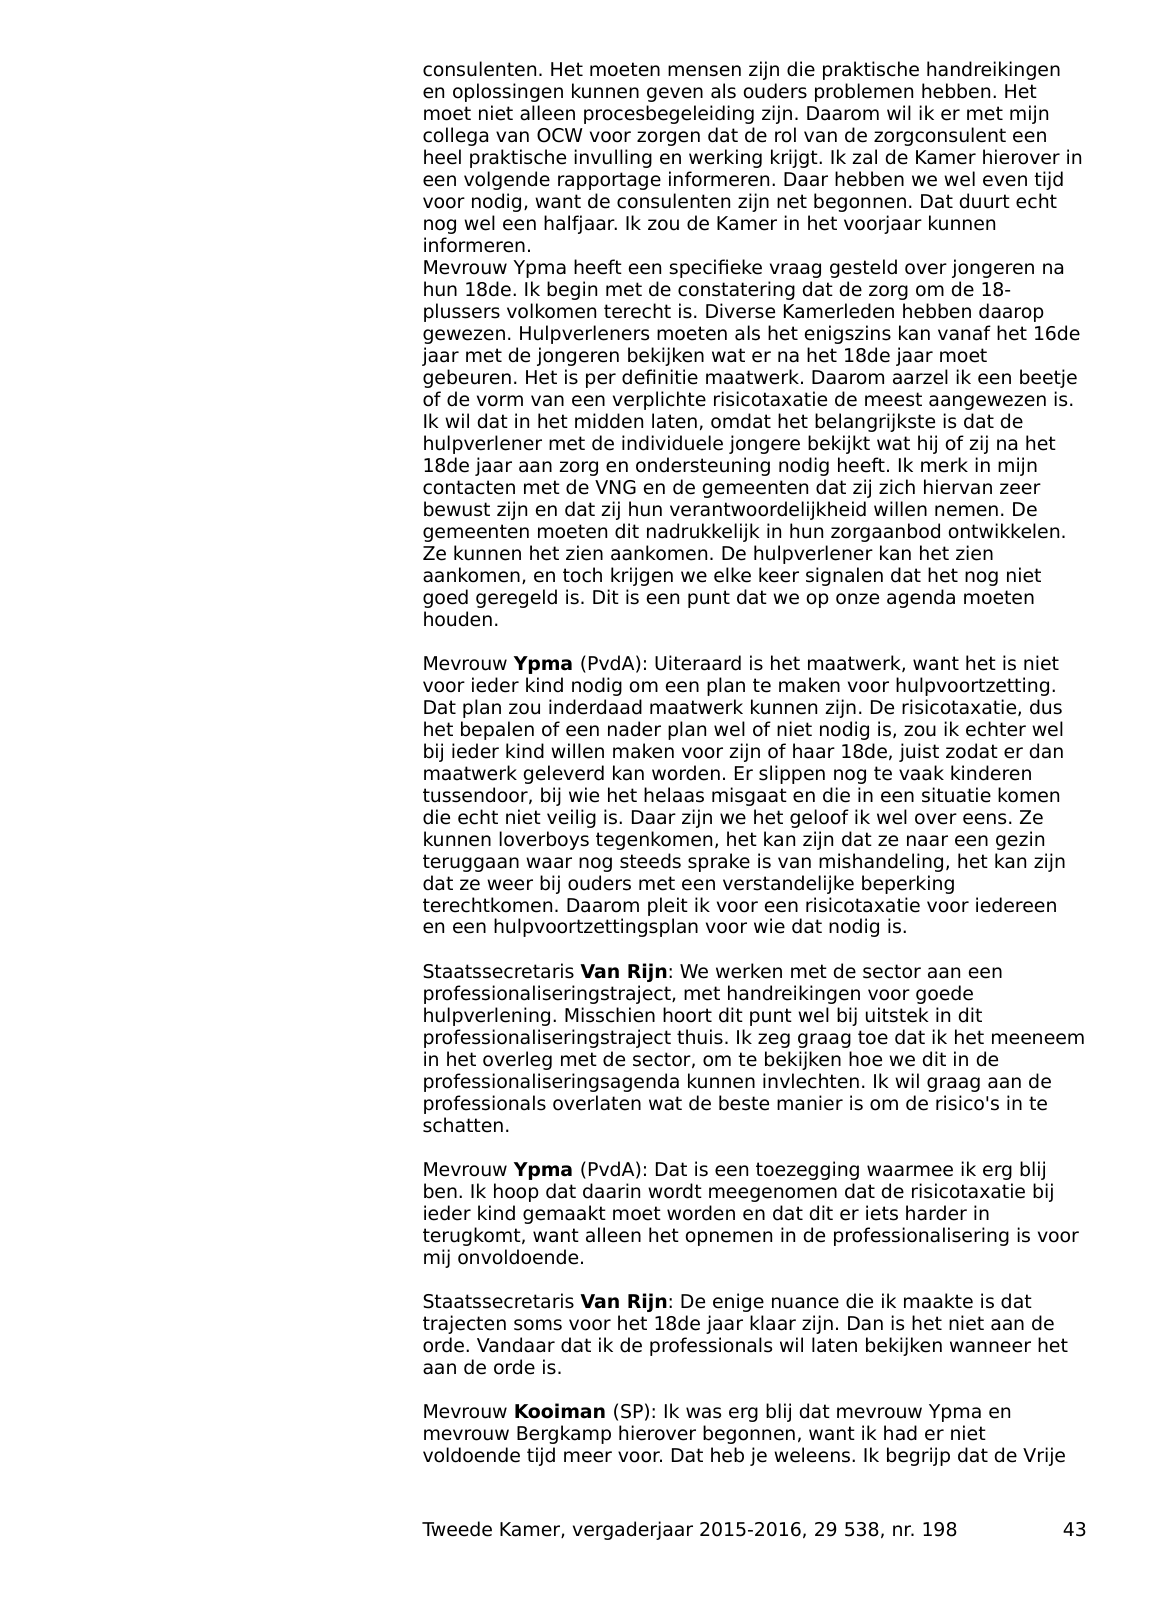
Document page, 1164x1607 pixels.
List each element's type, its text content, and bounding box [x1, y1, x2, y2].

text Staatssecretaris Van Rijn: De enige nuance die ik maakte is dat trajecten soms voor het 18de jaar klaar zijn. Dan is het niet aan de orde. Vandaar dat ik de professionals wil laten bekijken wanneer het aan de orde is. [422, 1291, 1087, 1379]
text Mevrouw Ypma heeft een specifieke vraag gesteld over jongeren na hun 18de. Ik begin met de constatering dat de zorg om de 18-plussers volkomen terecht is. Diverse Kamerleden hebben daarop gewezen. Hulpverleners moeten als het enigszins kan vanaf het 16de jaar met de jongeren bekijken wat er na het 18de jaar moet gebeuren. Het is per definitie maatwerk. Daarom aarzel ik een beetje of de vorm van een verplichte risicotaxatie de meest aangewezen is. Ik wil dat in het midden laten, omdat het belangrijkste is dat de hulpverlener met de individuele jongere bekijkt wat hij of zij na het 18de jaar aan zorg en ondersteuning nodig heeft. Ik merk in mijn contacten met de VNG en de gemeenten dat zij zich hiervan zeer bewust zijn en dat zij hun verantwoordelijkheid willen nemen. De gemeenten moeten dit nadrukkelijk in hun zorgaanbod ontwikkelen. Ze kunnen het zien aankomen. De hulpverlener kan het zien aankomen, en toch krijgen we elke keer signalen dat het nog niet goed geregeld is. Dit is een punt dat we op onze agenda moeten houden. [422, 257, 1087, 631]
text Mevrouw Ypma (PvdA): Dat is een toezegging waarmee ik erg blij ben. Ik hoop dat daarin wordt meegenomen dat de risicotaxatie bij ieder kind gemaakt moet worden en dat dit er iets harder in terugkomt, want alleen het opnemen in de professionalisering is voor mij onvoldoende. [422, 1159, 1087, 1268]
text Mevrouw Ypma (PvdA): Uiteraard is het maatwerk, want het is niet voor ieder kind nodig om een plan te maken voor hulpvoortzetting. Dat plan zou inderdaad maatwerk kunnen zijn. De risicotaxatie, dus het bepalen of een nader plan wel of niet nodig is, zou ik echter wel bij ieder kind willen maken voor zijn of haar 18de, juist zodat er dan maatwerk geleverd kan worden. Er slippen nog te vaak kinderen tussendoor, bij wie het helaas misgaat en die in een situatie komen die echt niet veilig is. Daar zijn we het geloof ik wel over eens. Ze kunnen loverboys tegenkomen, het kan zijn dat ze naar een gezin teruggaan waar nog steeds sprake is van mishandeling, het kan zijn dat ze weer bij ouders met een verstandelijke beperking terechtkomen. Daarom pleit ik voor een risicotaxatie voor iedereen en een hulpvoortzettingsplan voor wie dat nodig is. [422, 653, 1087, 938]
text consulenten. Het moeten mensen zijn die praktische handreikingen en oplossingen kunnen geven als ouders problemen hebben. Het moet niet alleen procesbegeleiding zijn. Daarom wil ik er met mijn collega van OCW voor zorgen dat de rol van de zorgconsulent een heel praktische invulling en werking krijgt. Ik zal de Kamer hierover in een volgende rapportage informeren. Daar hebben we wel even tijd voor nodig, want de consulenten zijn net begonnen. Dat duurt echt nog wel een halfjaar. Ik zou de Kamer in het voorjaar kunnen informeren. [422, 59, 1087, 257]
text Mevrouw Kooiman (SP): Ik was erg blij dat mevrouw Ypma en mevrouw Bergkamp hierover begonnen, want ik had er niet voldoende tijd meer voor. Dat heb je weleens. Ik begrijp dat de Vrije [422, 1401, 1087, 1467]
text Staatssecretaris Van Rijn: We werken met de sector aan een professionaliseringstraject, met handreikingen voor goede hulpverlening. Misschien hoort dit punt wel bij uitstek in dit professionaliseringstraject thuis. Ik zeg graag toe dat ik het meeneem in het overleg met de sector, om te bekijken hoe we dit in de professionaliseringsagenda kunnen invlechten. Ik wil graag aan de professionals overlaten wat de beste manier is om de risico's in te schatten. [422, 961, 1087, 1136]
